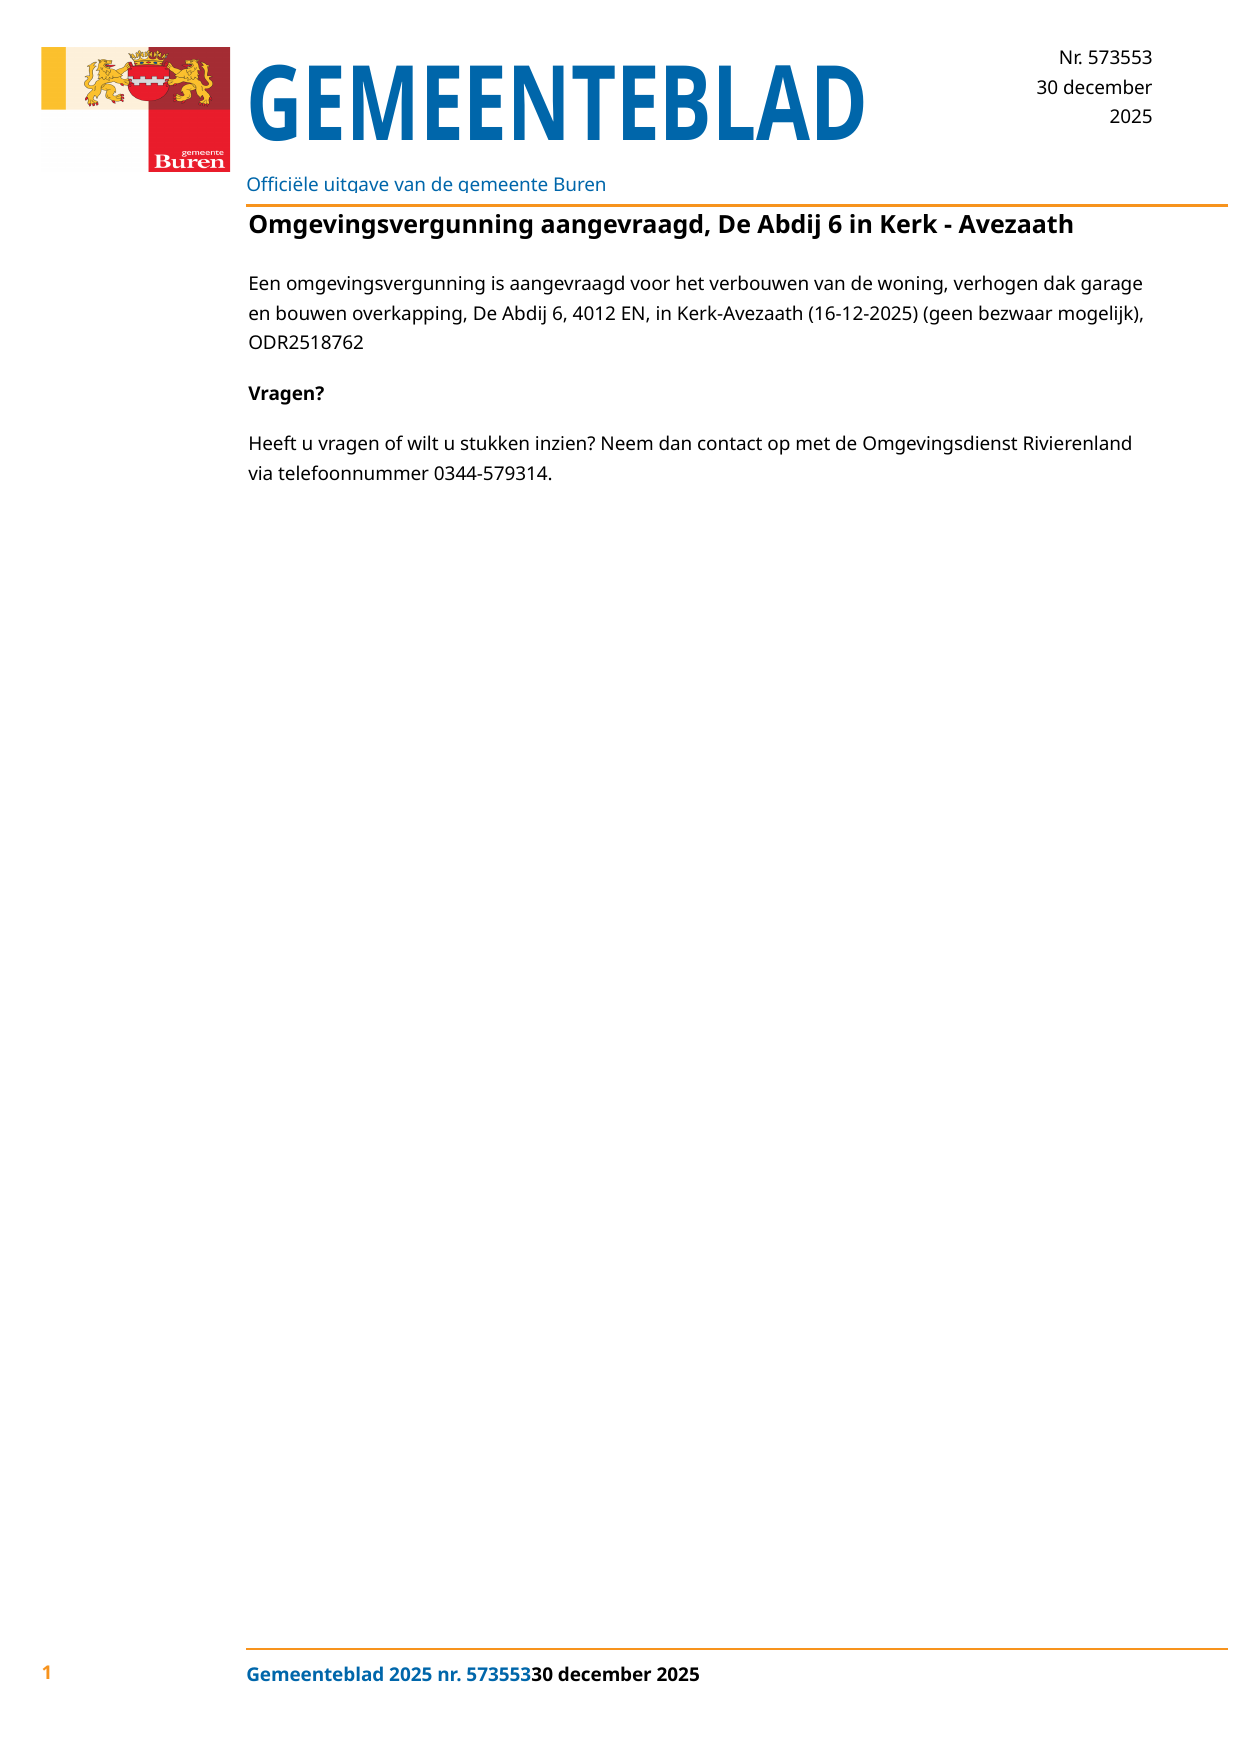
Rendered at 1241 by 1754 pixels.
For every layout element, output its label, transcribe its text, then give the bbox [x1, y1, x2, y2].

text Heeft u vragen of wilt u stukken inzien? Neem dan contact op met de Omgevingsdienst Rivierenland via telefoonnummer 0344-579314. [248, 430, 1152, 486]
text Omgevingsvergunning aangevraagd, De Abdij 6 in Kerk - Avezaath [248, 207, 1152, 241]
text Een omgevingsvergunning is aangevraagd voor het verbouwen van de woning, verhogen dak garage en bouwen overkapping, De Abdij 6, 4012 EN, in Kerk-Avezaath (16-12-2025) (geen bezwaar mogelijk), ODR2518762 [248, 270, 1152, 355]
picture [41, 47, 231, 172]
text Vragen? [248, 380, 1152, 406]
